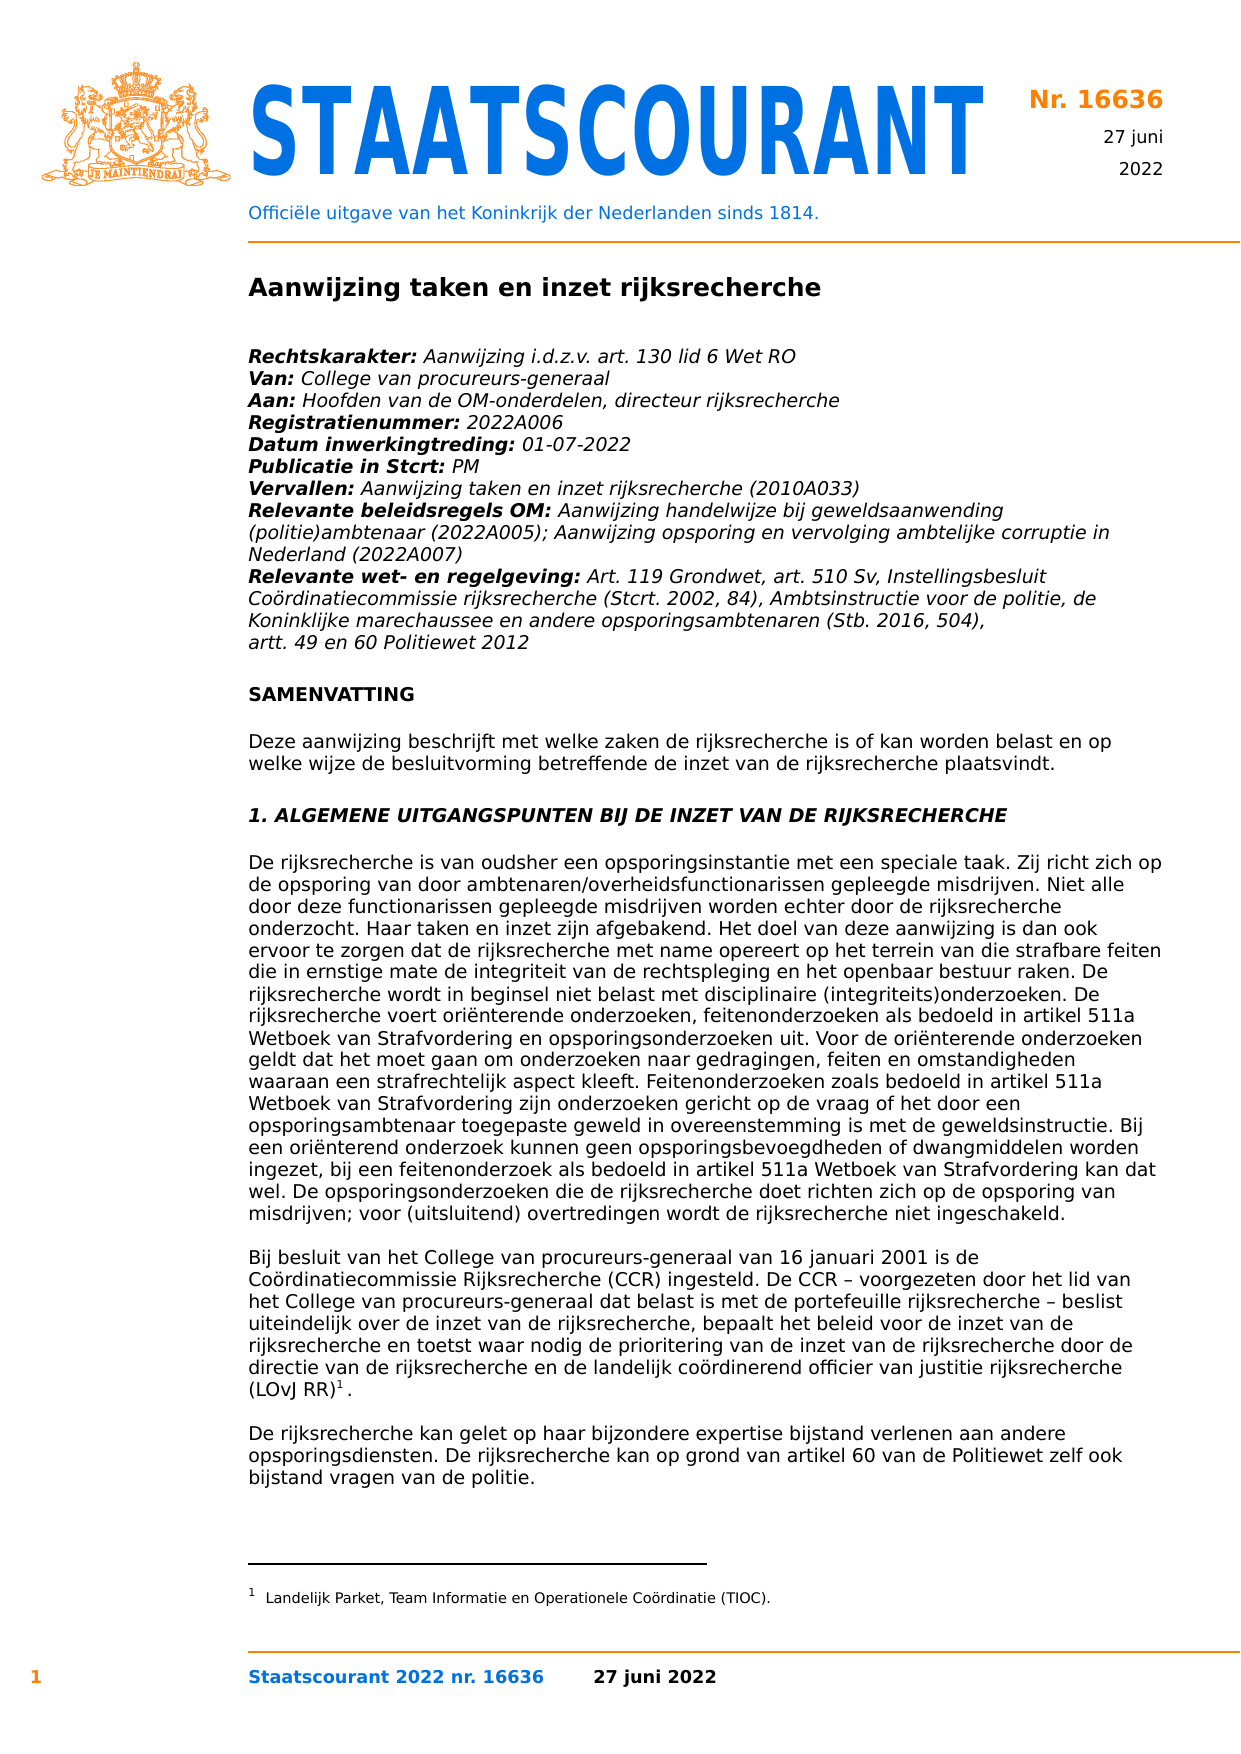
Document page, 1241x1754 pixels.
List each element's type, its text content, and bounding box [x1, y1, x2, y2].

text Publicatie in Stcrt: PM [248, 456, 1163, 478]
text Aan: Hoofden van de OM-onderdelen, directeur rijksrecherche [248, 390, 1163, 412]
table_header [25, 62, 248, 241]
table_header Nr. 16636 [998, 62, 1240, 121]
subtitle 1. ALGEMENE UITGANGSPUNTEN BIJ DE INZET VAN DE RIJKSRECHERCHE [248, 804, 1163, 827]
text Relevante beleidsregels OM: Aanwijzing handelwijze bij geweldsaanwending (politie)ambtenaar (2022A005); Aanwijzing opsporing en vervolging ambtelijke corruptie in Nederland (2022A007) [248, 500, 1163, 566]
subtitle SAMENVATTING [248, 684, 1163, 706]
subtitle Aanwijzing taken en inzet rijksrecherche [248, 273, 1163, 302]
table_cell Officiële uitgave van het Koninkrijk der Nederlanden sinds 1814. [248, 203, 1240, 241]
table_cell 27 juni [998, 121, 1240, 153]
table_cell 2022 [998, 153, 1240, 203]
text Registratienummer: 2022A006 [248, 412, 1163, 434]
text De rijksrecherche is van oudsher een opsporingsinstantie met een speciale taak. Zij richt zich op de opsporing van door ambtenaren/overheidsfunctionarissen gepleegde misdrijven. Niet alle door deze functionarissen gepleegde misdrijven worden echter door de rijksrecherche onderzocht. Haar taken en inzet zijn afgebakend. Het doel van deze aanwijzing is dan ook ervoor te zorgen dat de rijksrecherche met name opereert op het terrein van die strafbare feiten die in ernstige mate de integriteit van de rechtspleging en het openbaar bestuur raken. De rijksrecherche wordt in beginsel niet belast met disciplinaire (integriteits)onderzoeken. De rijksrecherche voert oriënterende onderzoeken, feitenonderzoeken als bedoeld in artikel 511a Wetboek van Strafvordering en opsporingsonderzoeken uit. Voor de oriënterende onderzoeken geldt dat het moet gaan om onderzoeken naar gedragingen, feiten en omstandigheden waaraan een strafrechtelijk aspect kleeft. Feitenonderzoeken zoals bedoeld in artikel 511a Wetboek van Strafvordering zijn onderzoeken gericht op de vraag of het door een opsporingsambtenaar toegepaste geweld in overeenstemming is met de geweldsinstructie. Bij een oriënterend onderzoek kunnen geen opsporingsbevoegdheden of dwangmiddelen worden ingezet, bij een feitenonderzoek als bedoeld in artikel 511a Wetboek van Strafvordering kan dat wel. De opsporingsonderzoeken die de rijksrecherche doet richten zich op de opsporing van misdrijven; voor (uitsluitend) overtredingen wordt de rijksrecherche niet ingeschakeld. [248, 852, 1163, 1225]
text Rechtskarakter: Aanwijzing i.d.z.v. art. 130 lid 6 Wet RO [248, 346, 1163, 368]
text Relevante wet- en regelgeving: Art. 119 Grondwet, art. 510 Sv, Instellingsbesluit Coördinatiecommissie rijksrecherche (Stcrt. 2002, 84), Ambtsinstructie voor de politie, de Koninklijke marechaussee en andere opsporingsambtenaren (Stb. 2016, 504), [248, 566, 1163, 632]
text artt. 49 en 60 Politiewet 2012 [248, 632, 1163, 654]
picture [41, 62, 231, 186]
table_header STAATSCOURANT [248, 62, 998, 203]
text Vervallen: Aanwijzing taken en inzet rijksrecherche (2010A033) [248, 478, 1163, 500]
text Bij besluit van het College van procureurs-generaal van 16 januari 2001 is de Coördinatiecommissie Rijksrecherche (CCR) ingesteld. De CCR – voorgezeten door het lid van het College van procureurs-generaal dat belast is met de portefeuille rijksrecherche – beslist uiteindelijk over de inzet van de rijksrecherche, bepaalt het beleid voor de inzet van de rijksrecherche en toetst waar nodig de prioritering van de inzet van de rijksrecherche door de directie van de rijksrecherche en de landelijk coördinerend officier van justitie rijksrecherche (LOvJ RR). [248, 1247, 1163, 1401]
text Landelijk Parket, Team Informatie en Operationele Coördinatie (TIOC). [248, 1586, 1163, 1608]
text Van: College van procureurs-generaal [248, 368, 1163, 390]
text Deze aanwijzing beschrijft met welke zaken de rijksrecherche is of kan worden belast en op welke wijze de besluitvorming betreffende de inzet van de rijksrecherche plaatsvindt. [248, 731, 1163, 774]
text Datum inwerkingtreding: 01-07-2022 [248, 434, 1163, 456]
text De rijksrecherche kan gelet op haar bijzondere expertise bijstand verlenen aan andere opsporingsdiensten. De rijksrecherche kan op grond van artikel 60 van de Politiewet zelf ook bijstand vragen van de politie. [248, 1423, 1163, 1489]
